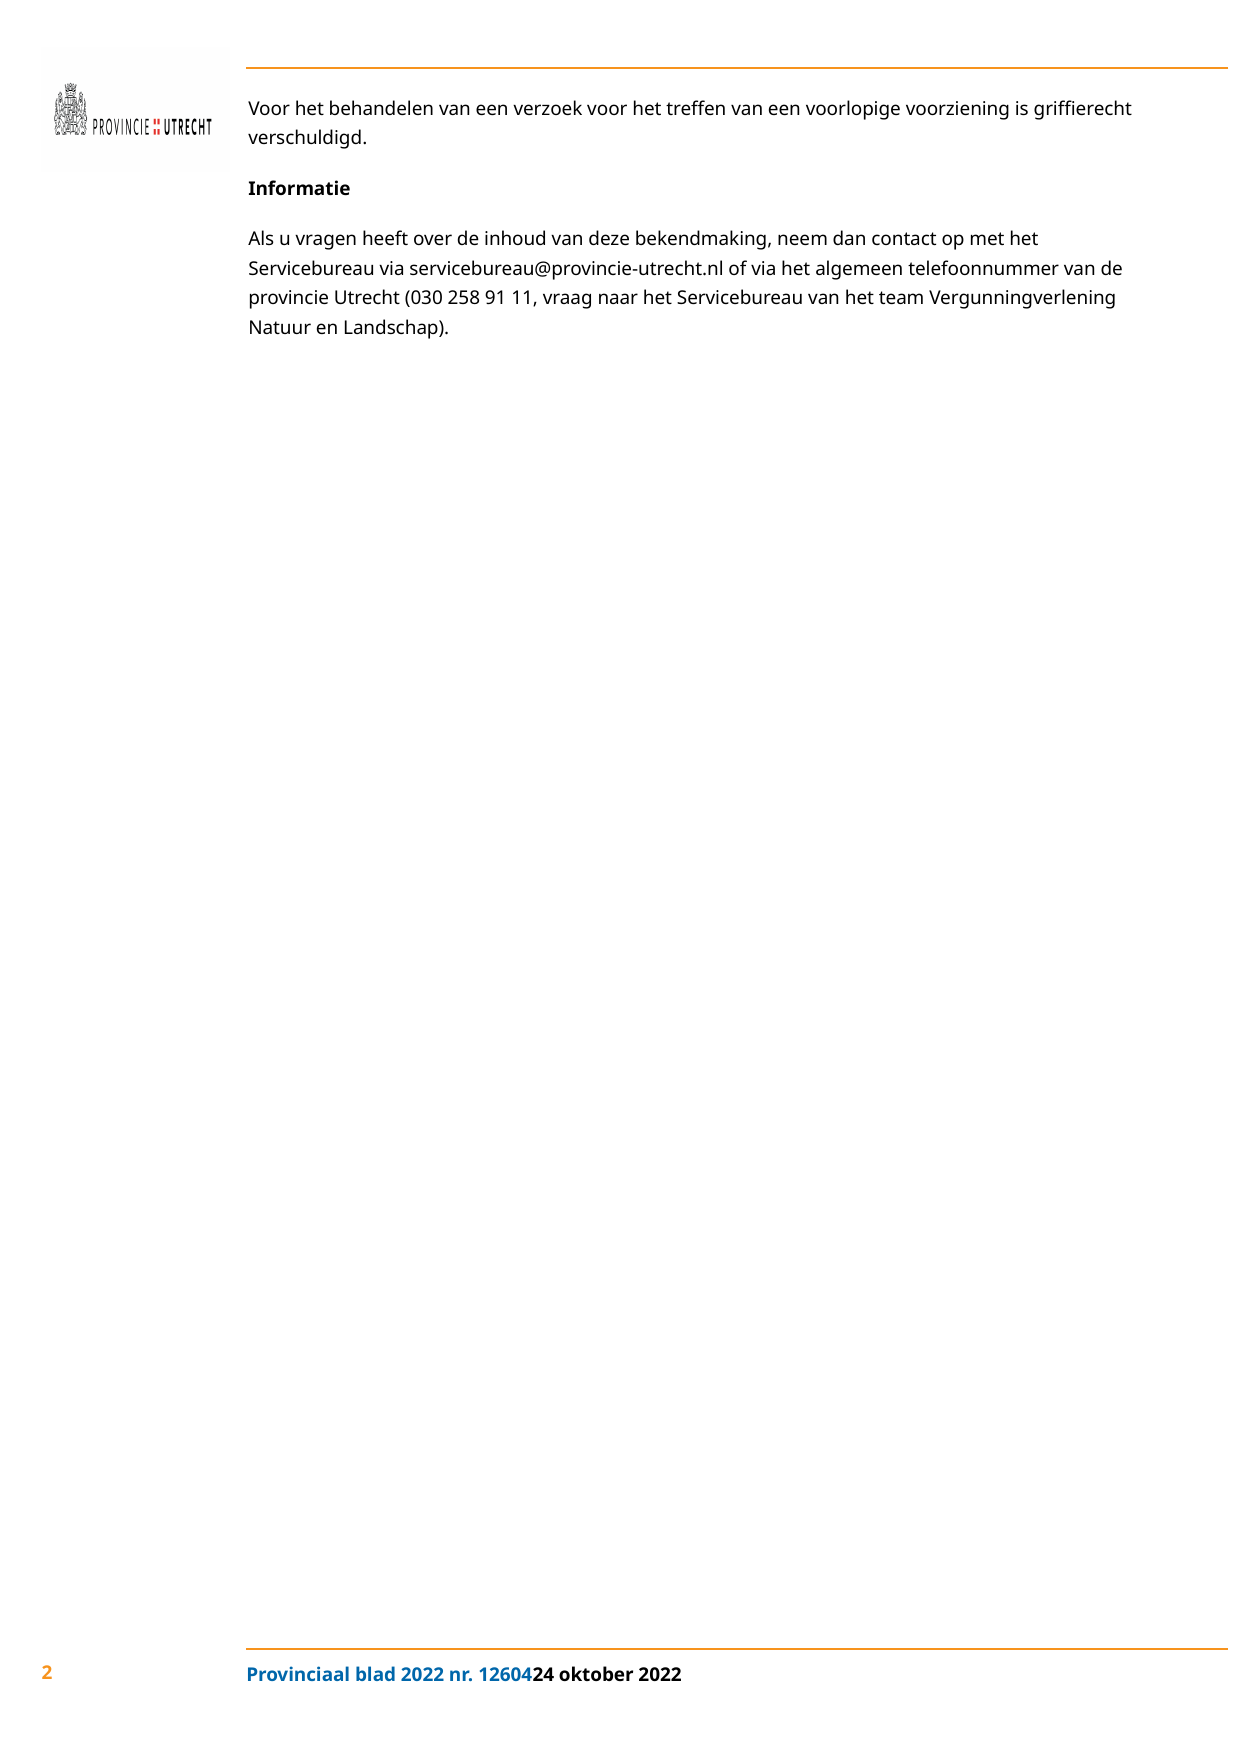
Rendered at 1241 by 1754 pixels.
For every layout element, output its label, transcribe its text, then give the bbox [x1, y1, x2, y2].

text Als u vragen heeft over de inhoud van deze bekendmaking, neem dan contact op met het Servicebureau via servicebureau@provincie-utrecht.nl of via het algemeen telefoonnummer van de provincie Utrecht (030 258 91 11, vraag naar het Servicebureau van het team Vergunningverlening Natuur en Landschap). [248, 225, 1152, 340]
text Informatie [248, 175, 1152, 201]
text Voor het behandelen van een verzoek voor het treffen van een voorlopige voorziening is griffierecht verschuldigd. [248, 95, 1152, 150]
picture [41, 47, 231, 172]
